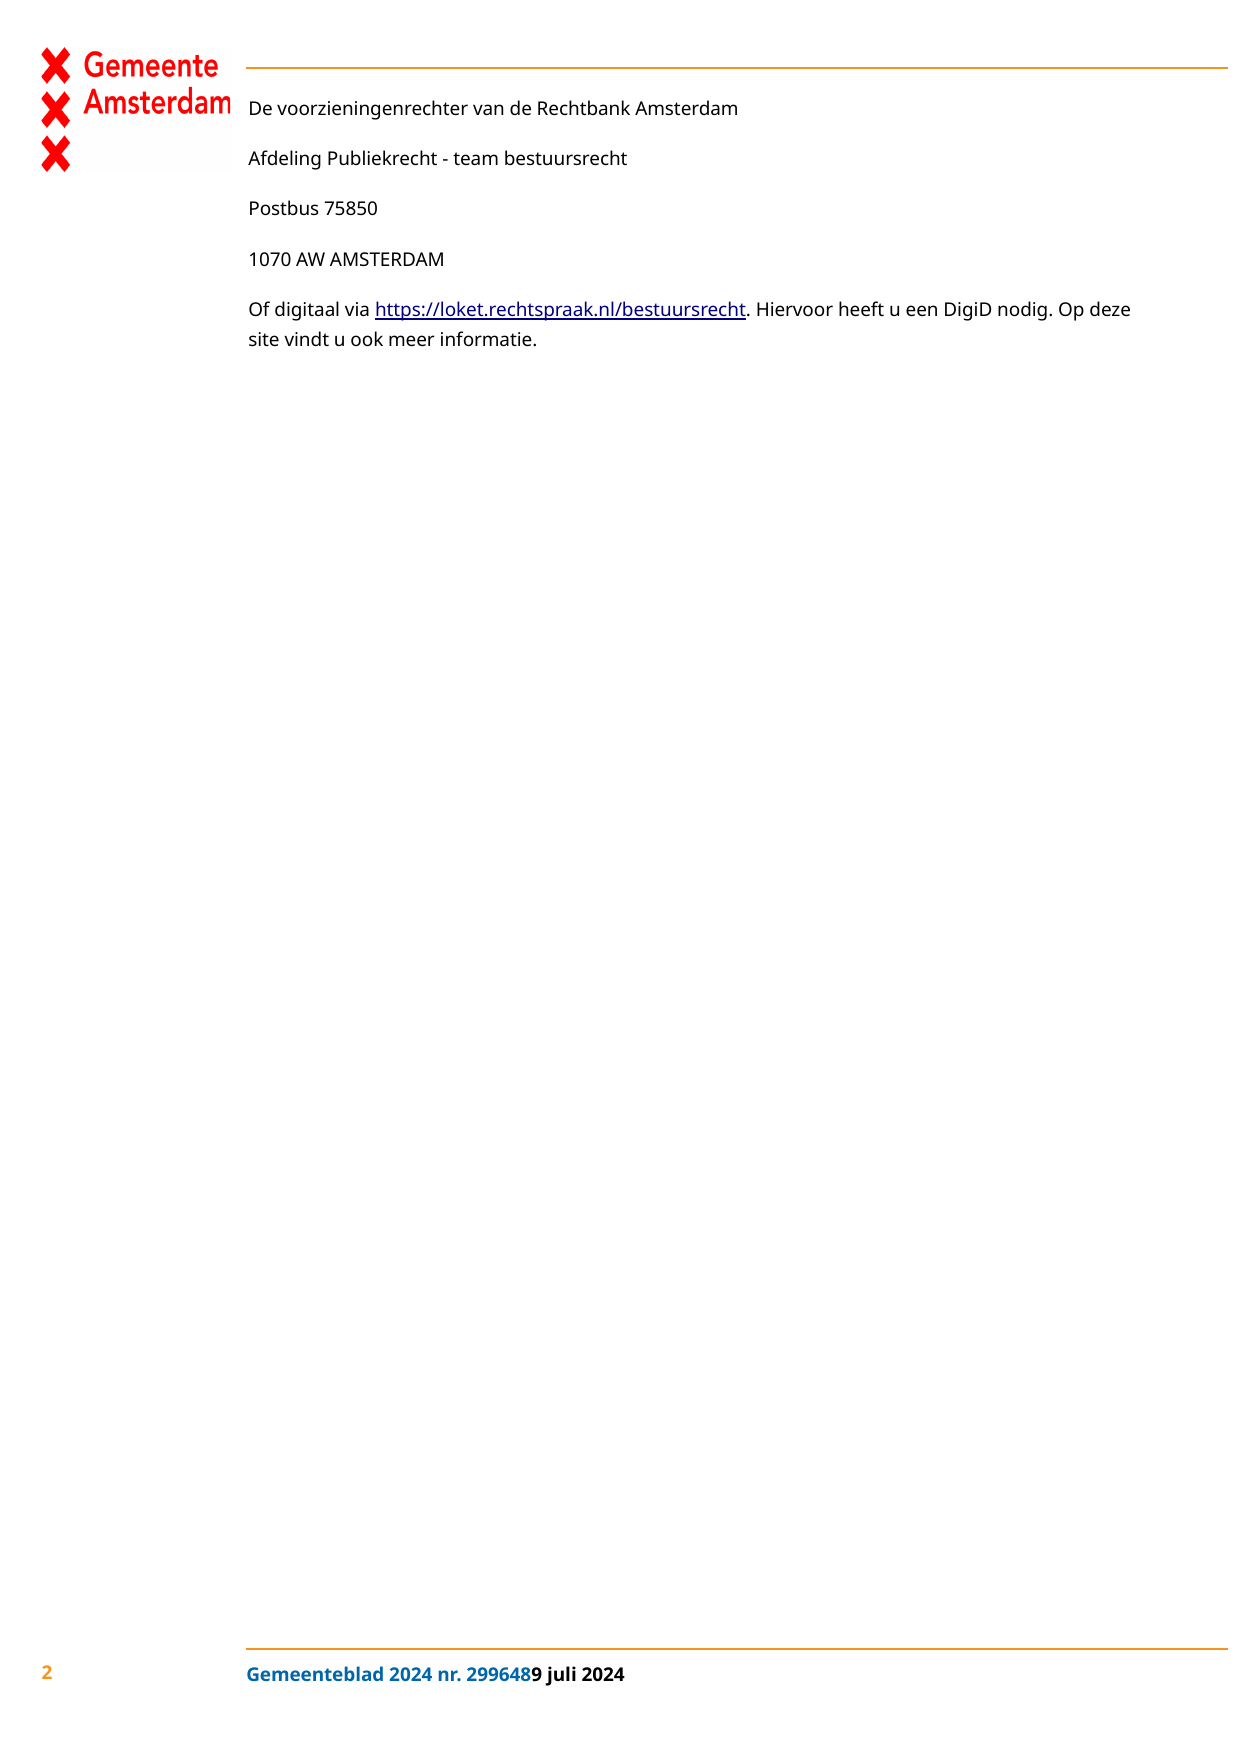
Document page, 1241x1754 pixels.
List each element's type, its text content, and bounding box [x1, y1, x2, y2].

text De voorzieningenrechter van de Rechtbank Amsterdam [248, 95, 1152, 121]
text 1070 AW AMSTERDAM [248, 246, 1152, 272]
picture [41, 47, 231, 172]
text Afdeling Publiekrecht - team bestuursrecht [248, 145, 1152, 171]
text Postbus 75850 [248, 196, 1152, 221]
text Of digitaal via https://loket.rechtspraak.nl/bestuursrecht. Hiervoor heeft u een DigiD nodig. Op deze site vindt u ook meer informatie. [248, 296, 1152, 352]
